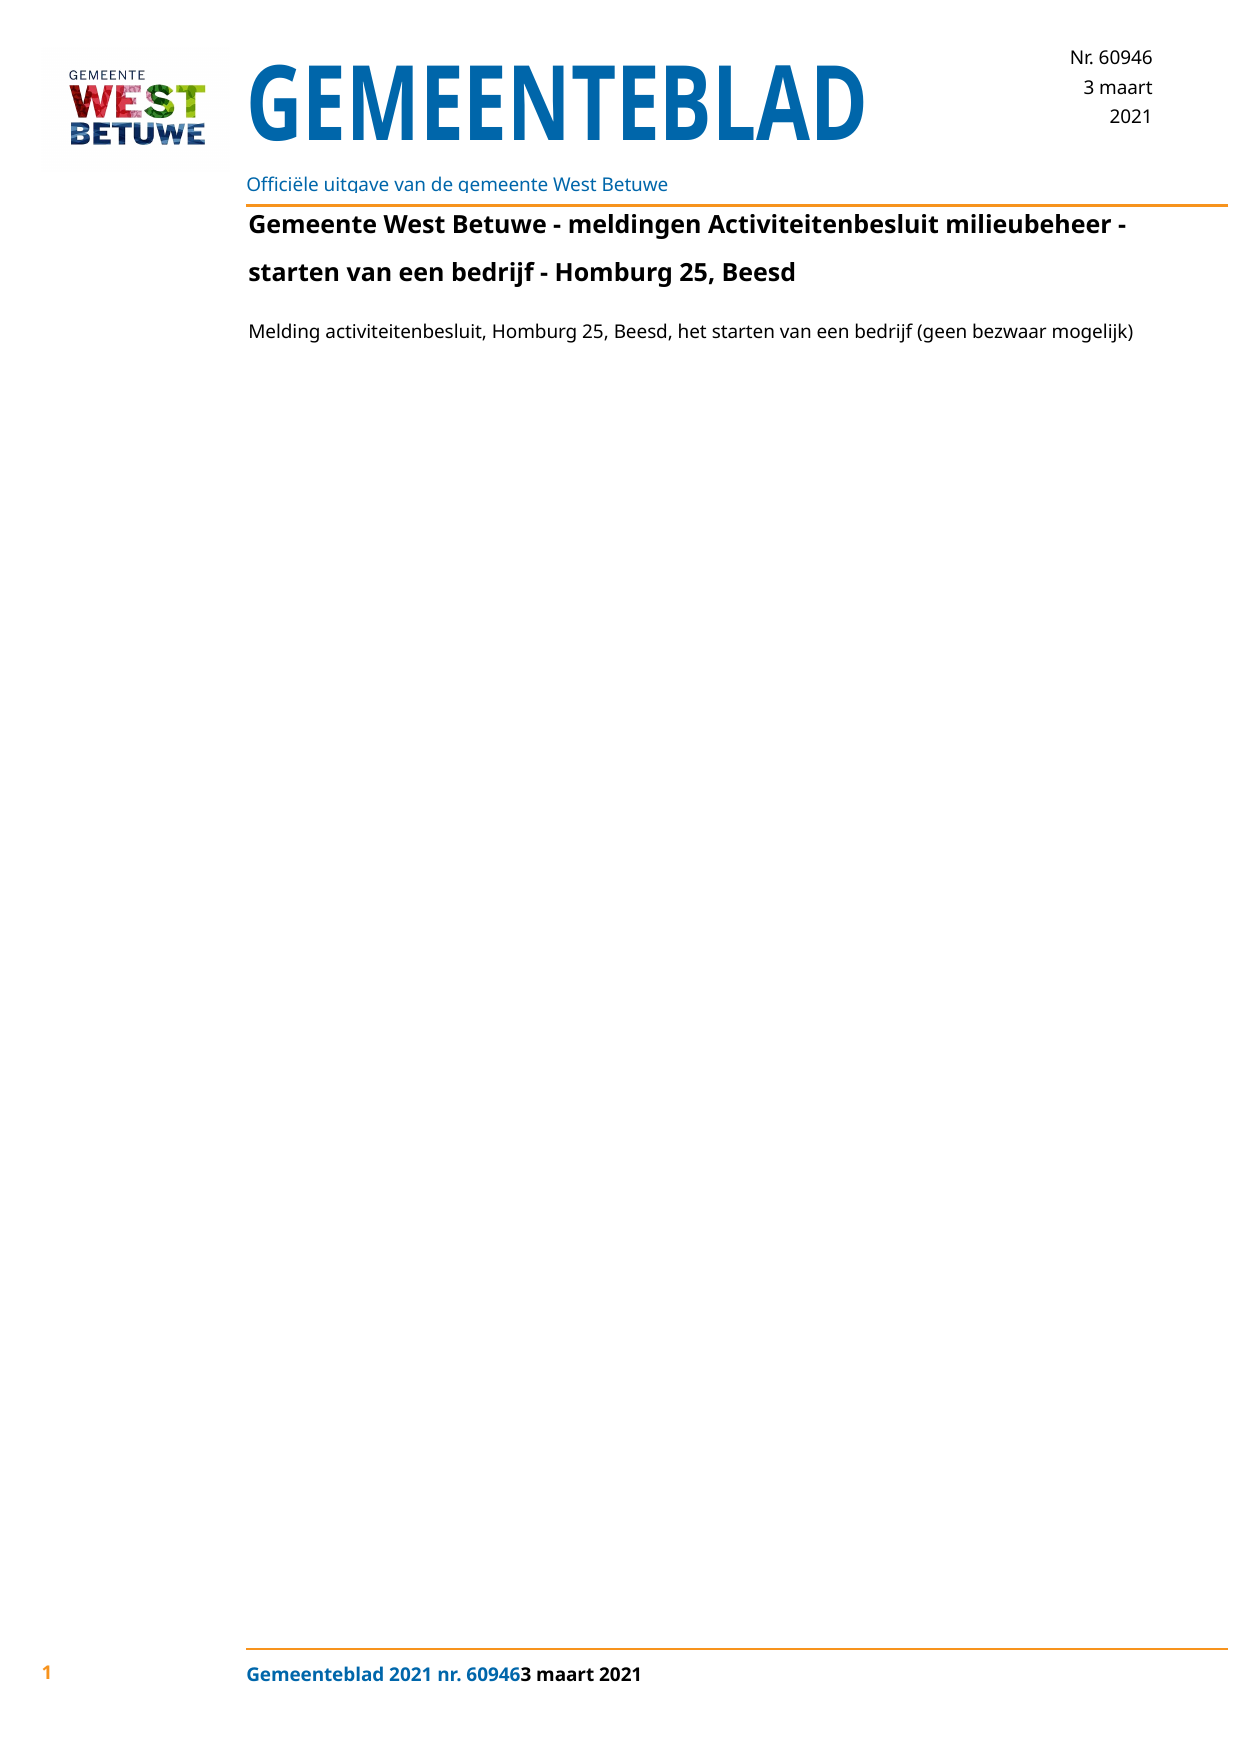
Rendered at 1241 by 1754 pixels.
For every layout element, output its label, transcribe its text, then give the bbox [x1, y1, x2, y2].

picture [41, 47, 231, 172]
text Melding activiteitenbesluit, Homburg 25, Beesd, het starten van een bedrijf (geen bezwaar mogelijk) [248, 318, 1152, 344]
text Gemeente West Betuwe - meldingen Activiteitenbesluit milieubeheer - starten van een bedrijf - Homburg 25, Beesd [248, 207, 1152, 288]
